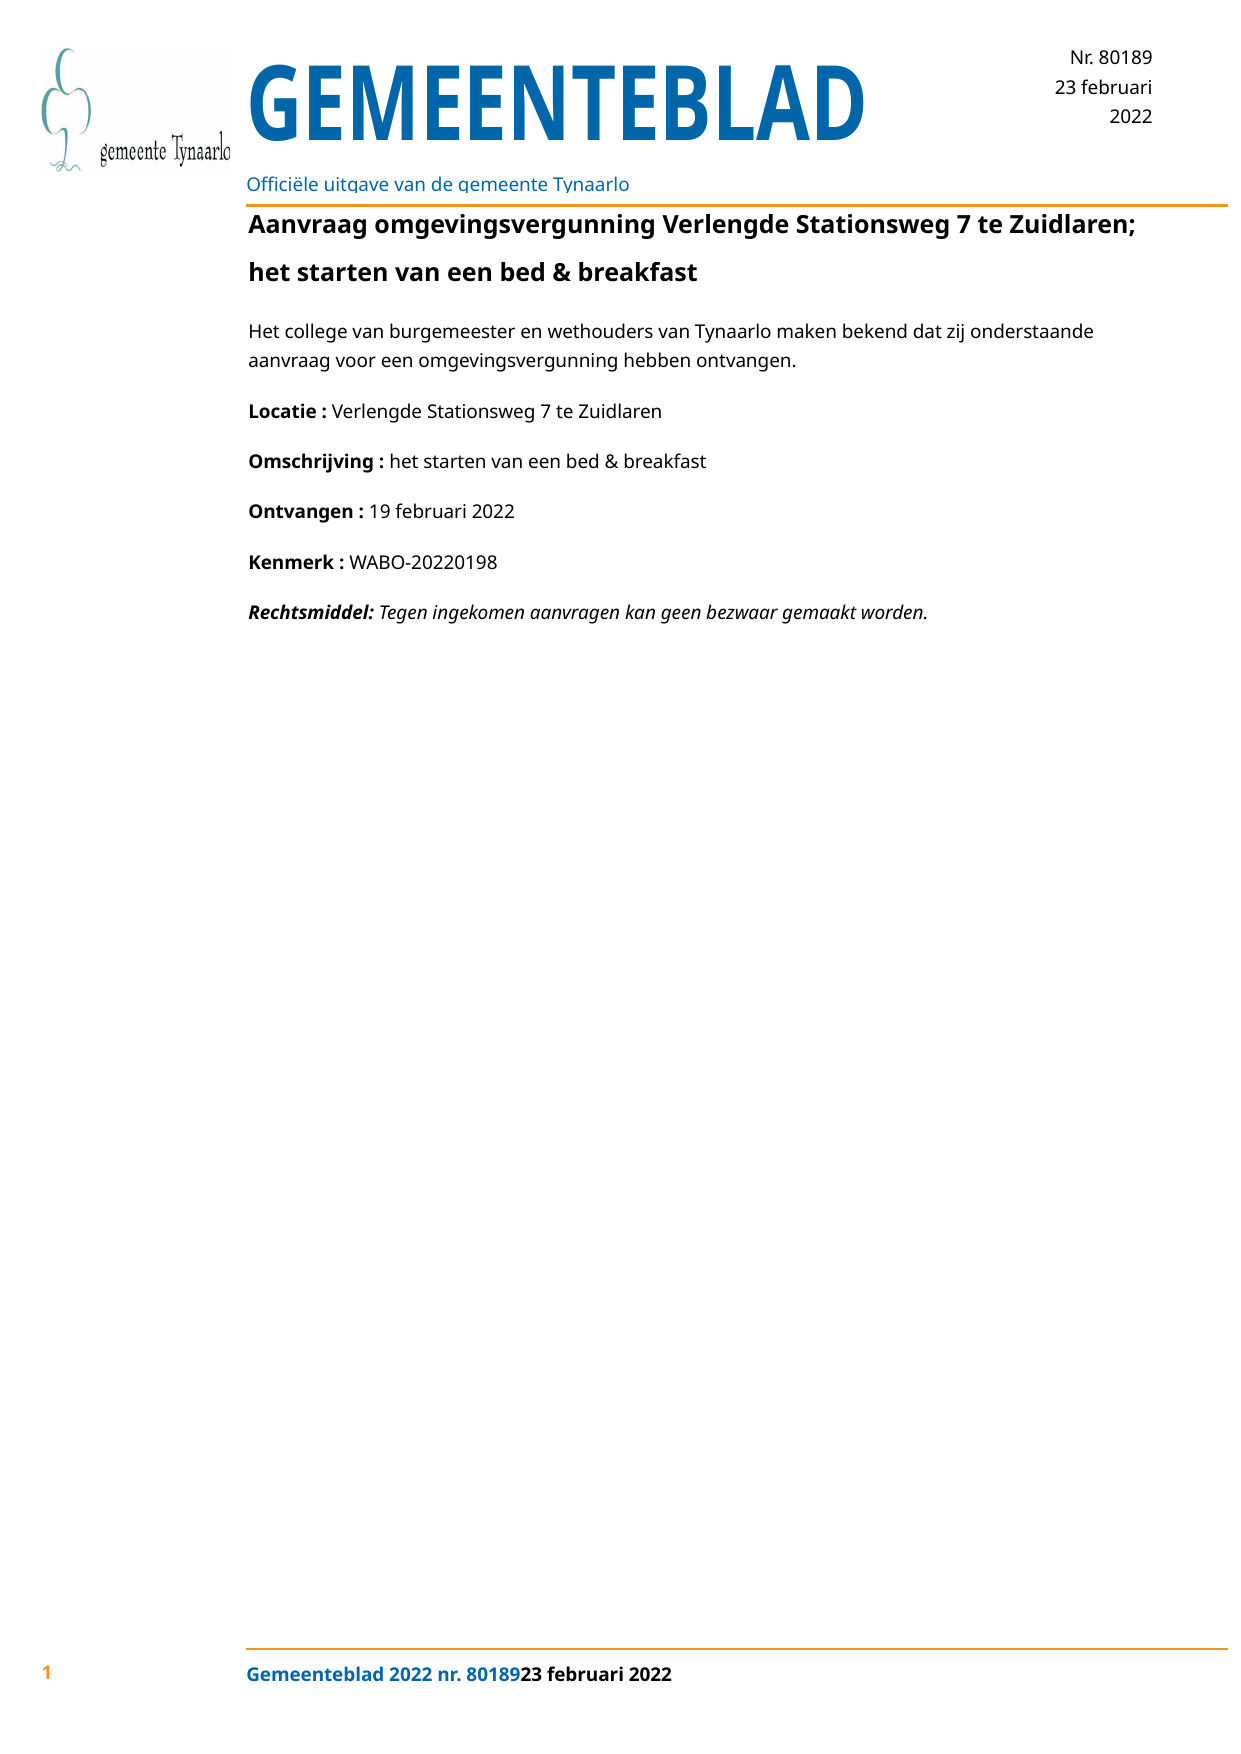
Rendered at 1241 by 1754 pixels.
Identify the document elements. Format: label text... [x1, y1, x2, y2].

text Ontvangen : 19 februari 2022 [248, 499, 1152, 524]
picture [41, 47, 231, 172]
text Omschrijving : het starten van een bed & breakfast [248, 448, 1152, 474]
text Locatie : Verlengde Stationsweg 7 te Zuidlaren [248, 398, 1152, 424]
text Aanvraag omgevingsvergunning Verlengde Stationsweg 7 te Zuidlaren; het starten van een bed & breakfast [248, 207, 1152, 288]
text Kenmerk : WABO-20220198 [248, 549, 1152, 575]
text Het college van burgemeester en wethouders van Tynaarlo maken bekend dat zij onderstaande aanvraag voor een omgevingsvergunning hebben ontvangen. [248, 318, 1152, 373]
text Rechtsmiddel: Tegen ingekomen aanvragen kan geen bezwaar gemaakt worden. [248, 599, 1152, 625]
